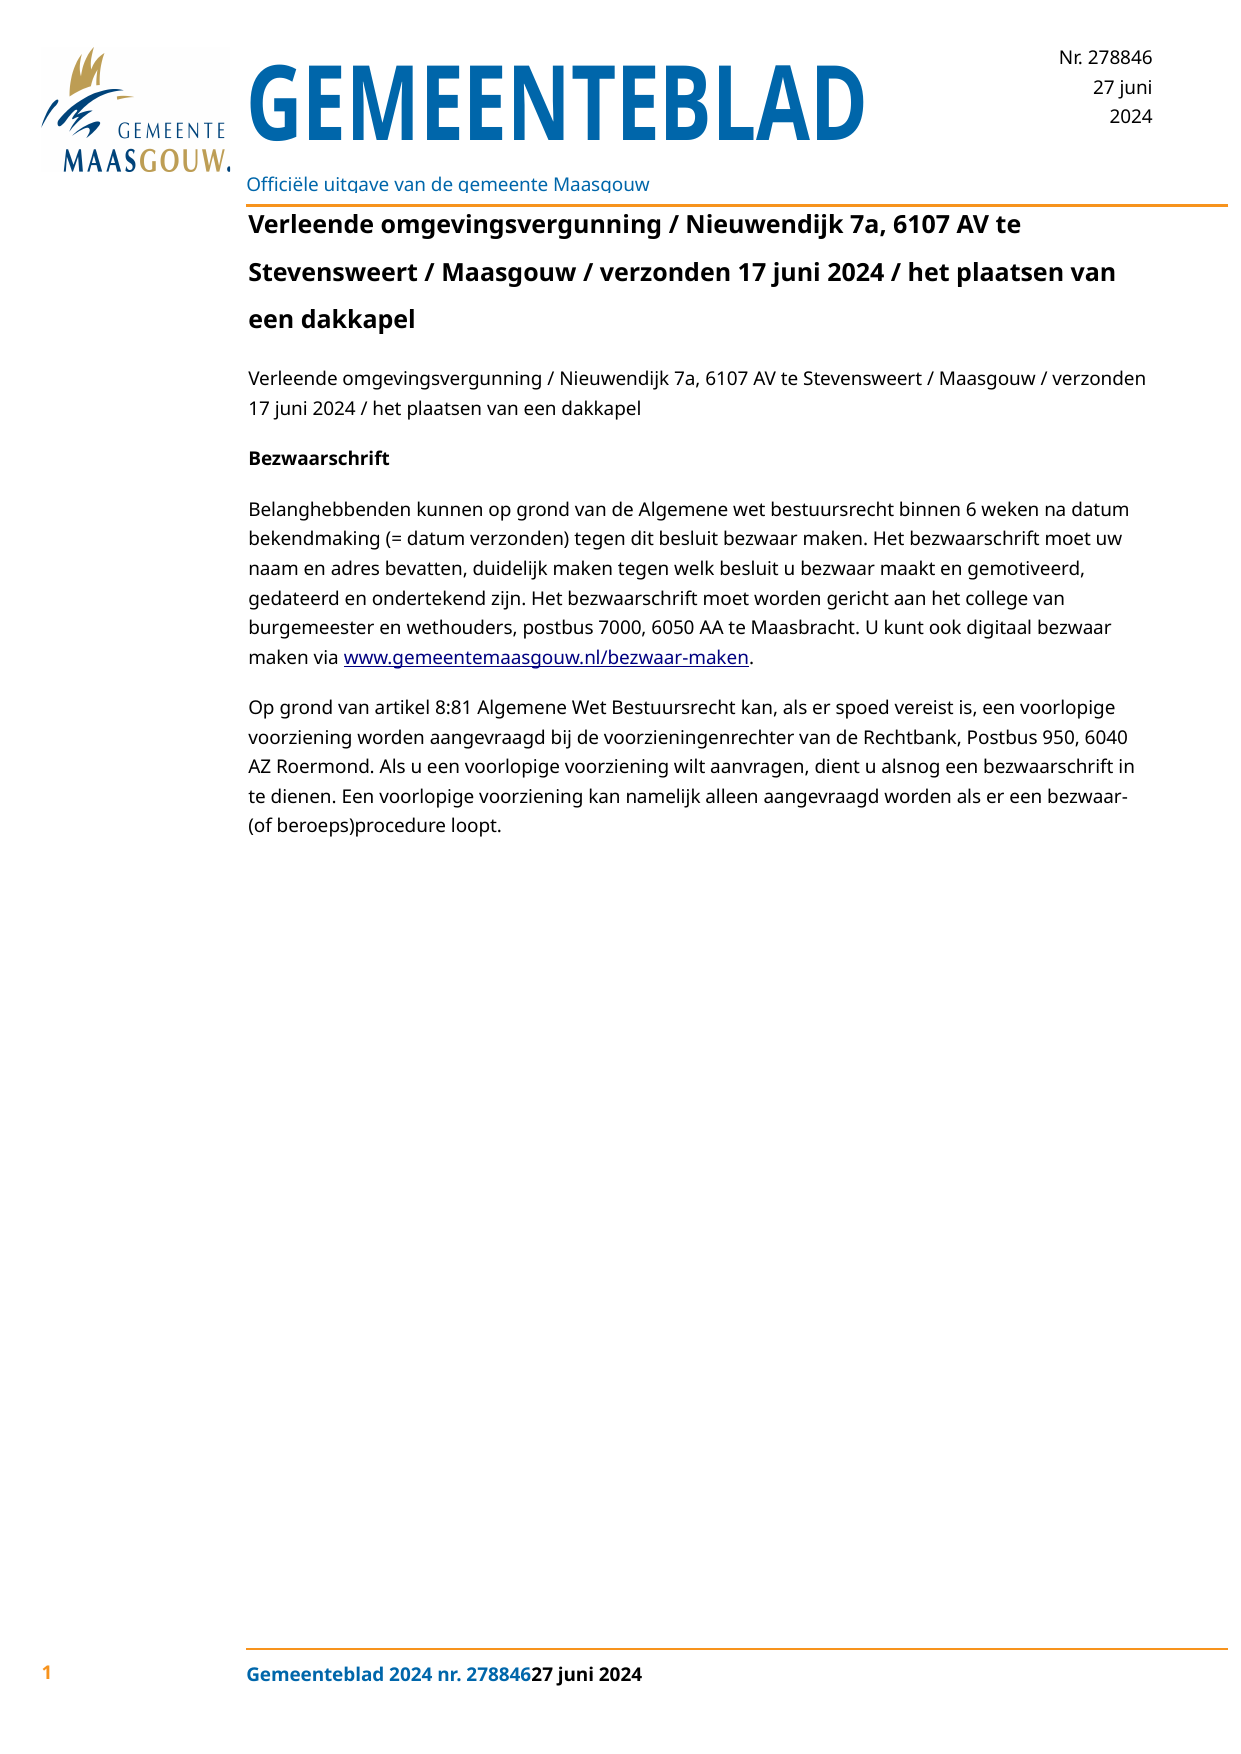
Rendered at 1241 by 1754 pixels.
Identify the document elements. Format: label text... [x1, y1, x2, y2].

picture [41, 47, 231, 172]
text Belanghebbenden kunnen op grond van de Algemene wet bestuursrecht binnen 6 weken na datum bekendmaking (= datum verzonden) tegen dit besluit bezwaar maken. Het bezwaarschrift moet uw naam en adres bevatten, duidelijk maken tegen welk besluit u bezwaar maakt en gemotiveerd, gedateerd en ondertekend zijn. Het bezwaarschrift moet worden gericht aan het college van burgemeester en wethouders, postbus 7000, 6050 AA te Maasbracht. U kunt ook digitaal bezwaar maken via www.gemeentemaasgouw.nl/bezwaar-maken. [248, 496, 1152, 669]
text Verleende omgevingsvergunning / Nieuwendijk 7a, 6107 AV te Stevensweert / Maasgouw / verzonden 17 juni 2024 / het plaatsen van een dakkapel [248, 207, 1152, 336]
text Verleende omgevingsvergunning / Nieuwendijk 7a, 6107 AV te Stevensweert / Maasgouw / verzonden 17 juni 2024 / het plaatsen van een dakkapel [248, 366, 1152, 421]
text Bezwaarschrift [248, 446, 1152, 471]
text Op grond van artikel 8:81 Algemene Wet Bestuursrecht kan, als er spoed vereist is, een voorlopige voorziening worden aangevraagd bij de voorzieningenrechter van de Rechtbank, Postbus 950, 6040 AZ Roermond. Als u een voorlopige voorziening wilt aanvragen, dient u alsnog een bezwaarschrift in te dienen. Een voorlopige voorziening kan namelijk alleen aangevraagd worden als er een bezwaar- (of beroeps)procedure loopt. [248, 694, 1152, 838]
